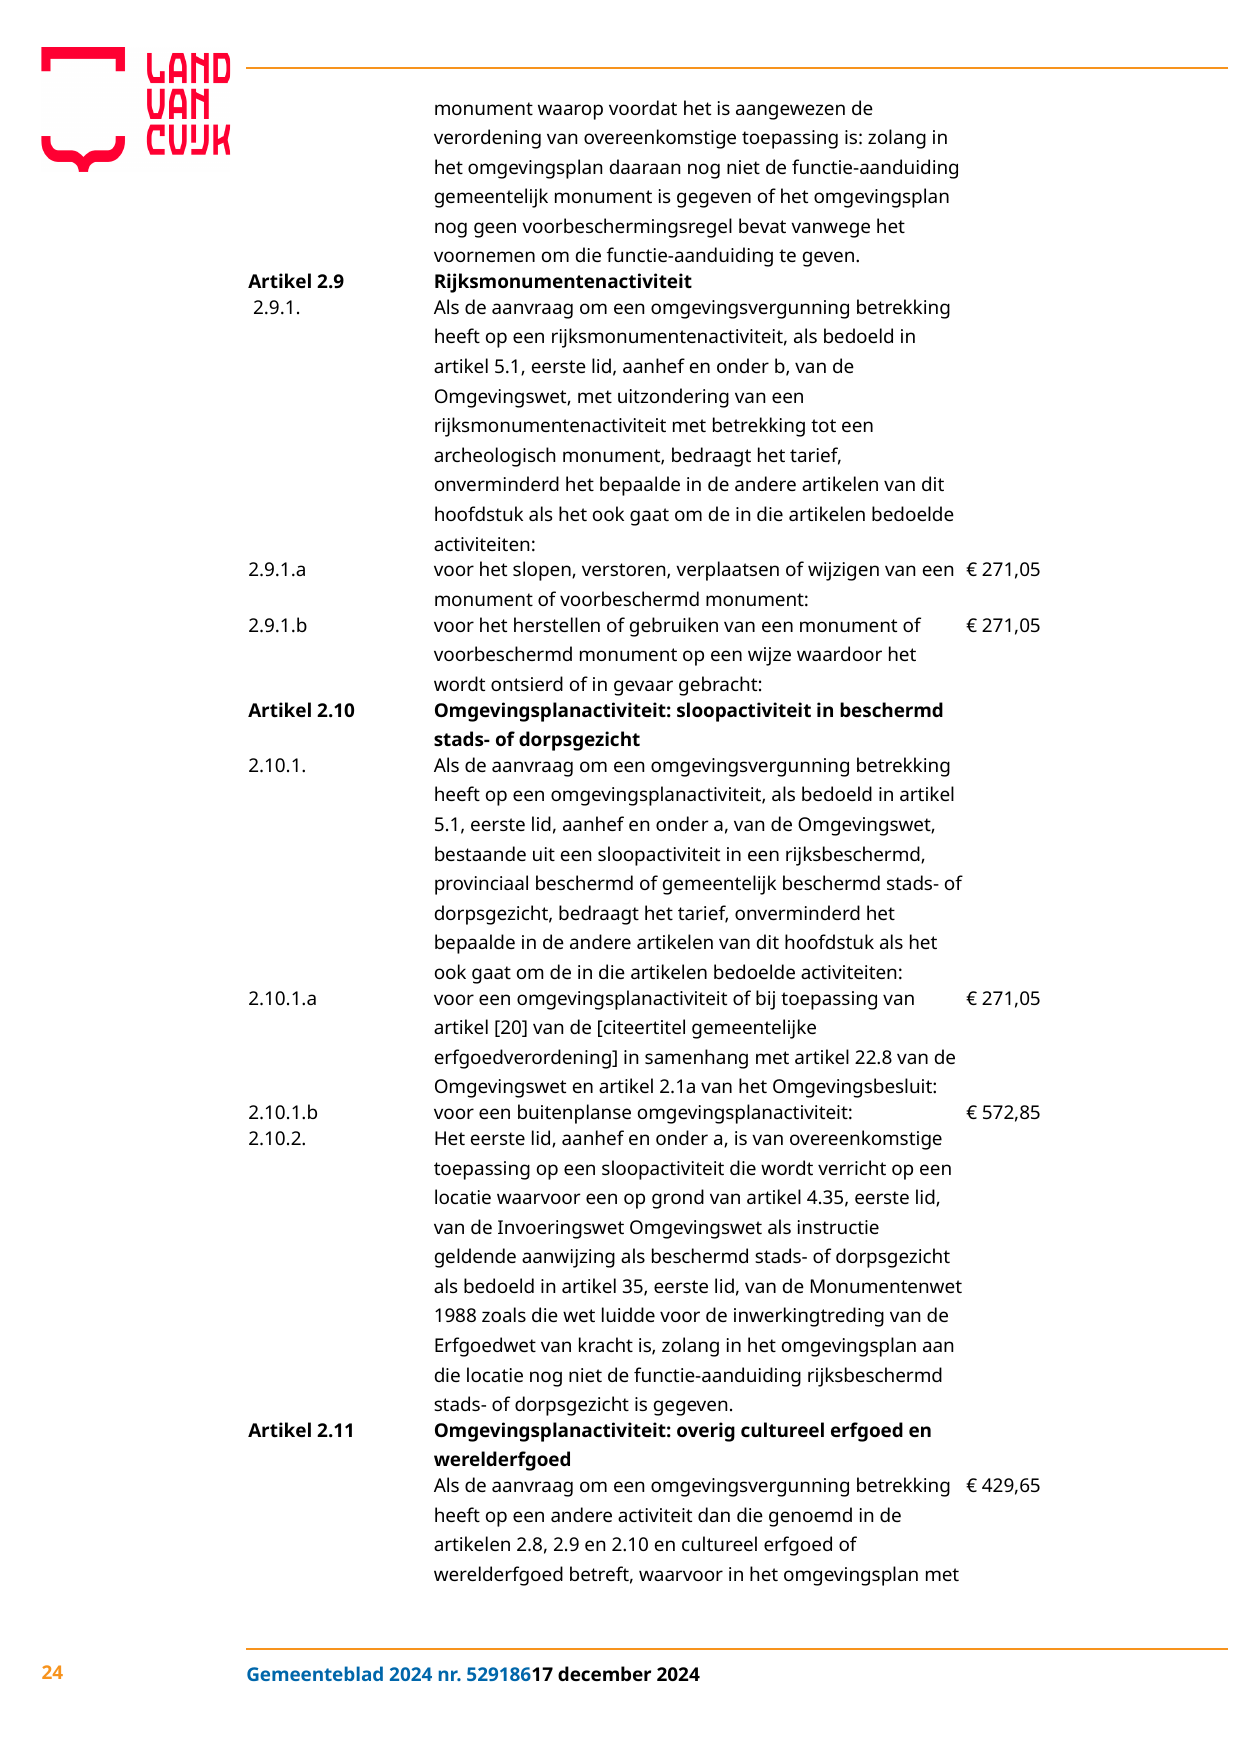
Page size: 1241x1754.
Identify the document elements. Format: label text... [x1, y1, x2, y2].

table_cell voor een omgevingsplanactiviteit of bij toepassing van artikel [20] van de [citeertitel gemeentelijke erfgoedverordening] in samenhang met artikel 22.8 van de Omgevingswet en artikel 2.1a van het Omgevingsbesluit: [434, 985, 966, 1099]
table_cell € 271,05 [966, 557, 1152, 612]
table_cell Artikel 2.9 [248, 269, 433, 294]
table_cell € 572,85 [966, 1099, 1152, 1125]
table_cell € 271,05 [966, 612, 1152, 697]
table_cell [248, 1473, 433, 1587]
table_cell [966, 1125, 1152, 1417]
table_cell Omgevingsplanactiviteit: sloopactiviteit in beschermd stads- of dorpsgezicht [434, 697, 966, 752]
table_cell € 271,05 [966, 985, 1152, 1099]
table_cell Als de aanvraag om een omgevingsvergunning betrekking heeft op een omgevingsplanactiviteit, als bedoeld in artikel 5.1, eerste lid, aanhef en onder a, van de Omgevingswet, bestaande uit een sloopactiviteit in een rijksbeschermd, provinciaal beschermd of gemeentelijk beschermd stads- of dorpsgezicht, bedraagt het tarief, onverminderd het bepaalde in de andere artikelen van dit hoofdstuk als het ook gaat om de in die artikelen bedoelde activiteiten: [434, 752, 966, 985]
table_cell [966, 752, 1152, 985]
table_cell Als de aanvraag om een omgevingsvergunning betrekking heeft op een rijksmonumentenactiviteit, als bedoeld in artikel 5.1, eerste lid, aanhef en onder b, van de Omgevingswet, met uitzondering van een rijksmonumentenactiviteit met betrekking tot een archeologisch monument, bedraagt het tarief, onverminderd het bepaalde in de andere artikelen van dit hoofdstuk als het ook gaat om de in die artikelen bedoelde activiteiten: [434, 294, 966, 557]
table_cell Rijksmonumentenactiviteit [434, 269, 966, 294]
table_cell 2.9.1. [248, 294, 433, 557]
table_cell [966, 294, 1152, 557]
table_cell 2.9.1.b [248, 612, 433, 697]
table_cell Het eerste lid, aanhef en onder a, is van overeenkomstige toepassing op een sloopactiviteit die wordt verricht op een locatie waarvoor een op grond van artikel 4.35, eerste lid, van de Invoeringswet Omgevingswet als instructie geldende aanwijzing als beschermd stads- of dorpsgezicht als bedoeld in artikel 35, eerste lid, van de Monumentenwet 1988 zoals die wet luidde voor de inwerkingtreding van de Erfgoedwet van kracht is, zolang in het omgevingsplan aan die locatie nog niet de functie-aanduiding rijksbeschermd stads- of dorpsgezicht is gegeven. [434, 1125, 966, 1417]
table_cell [248, 95, 433, 268]
table_cell Artikel 2.11 [248, 1417, 433, 1472]
table_cell [966, 95, 1152, 268]
table_cell 2.10.2. [248, 1125, 433, 1417]
table_cell voor een buitenplanse omgevingsplanactiviteit: [434, 1099, 966, 1125]
table_cell Omgevingsplanactiviteit: overig cultureel erfgoed en werelderfgoed [434, 1417, 966, 1472]
picture [41, 47, 231, 172]
table_cell monument waarop voordat het is aangewezen de verordening van overeenkomstige toepassing is: zolang in het omgevingsplan daaraan nog niet de functie-aanduiding gemeentelijk monument is gegeven of het omgevingsplan nog geen voorbeschermingsregel bevat vanwege het voornemen om die functie-aanduiding te geven. [434, 95, 966, 268]
table_cell [966, 269, 1152, 294]
table_cell [966, 697, 1152, 752]
table_cell Als de aanvraag om een omgevingsvergunning betrekking heeft op een andere activiteit dan die genoemd in de artikelen 2.8, 2.9 en 2.10 en cultureel erfgoed of werelderfgoed betreft, waarvoor in het omgevingsplan met [434, 1473, 966, 1587]
table_cell € 429,65 [966, 1473, 1152, 1587]
table_cell voor het slopen, verstoren, verplaatsen of wijzigen van een monument of voorbeschermd monument: [434, 557, 966, 612]
table_cell [966, 1417, 1152, 1472]
table_cell Artikel 2.10 [248, 697, 433, 752]
table_cell voor het herstellen of gebruiken van een monument of voorbeschermd monument op een wijze waardoor het wordt ontsierd of in gevaar gebracht: [434, 612, 966, 697]
table_cell 2.10.1.a [248, 985, 433, 1099]
table_cell 2.9.1.a [248, 557, 433, 612]
table_cell 2.10.1.b [248, 1099, 433, 1125]
table_cell 2.10.1. [248, 752, 433, 985]
